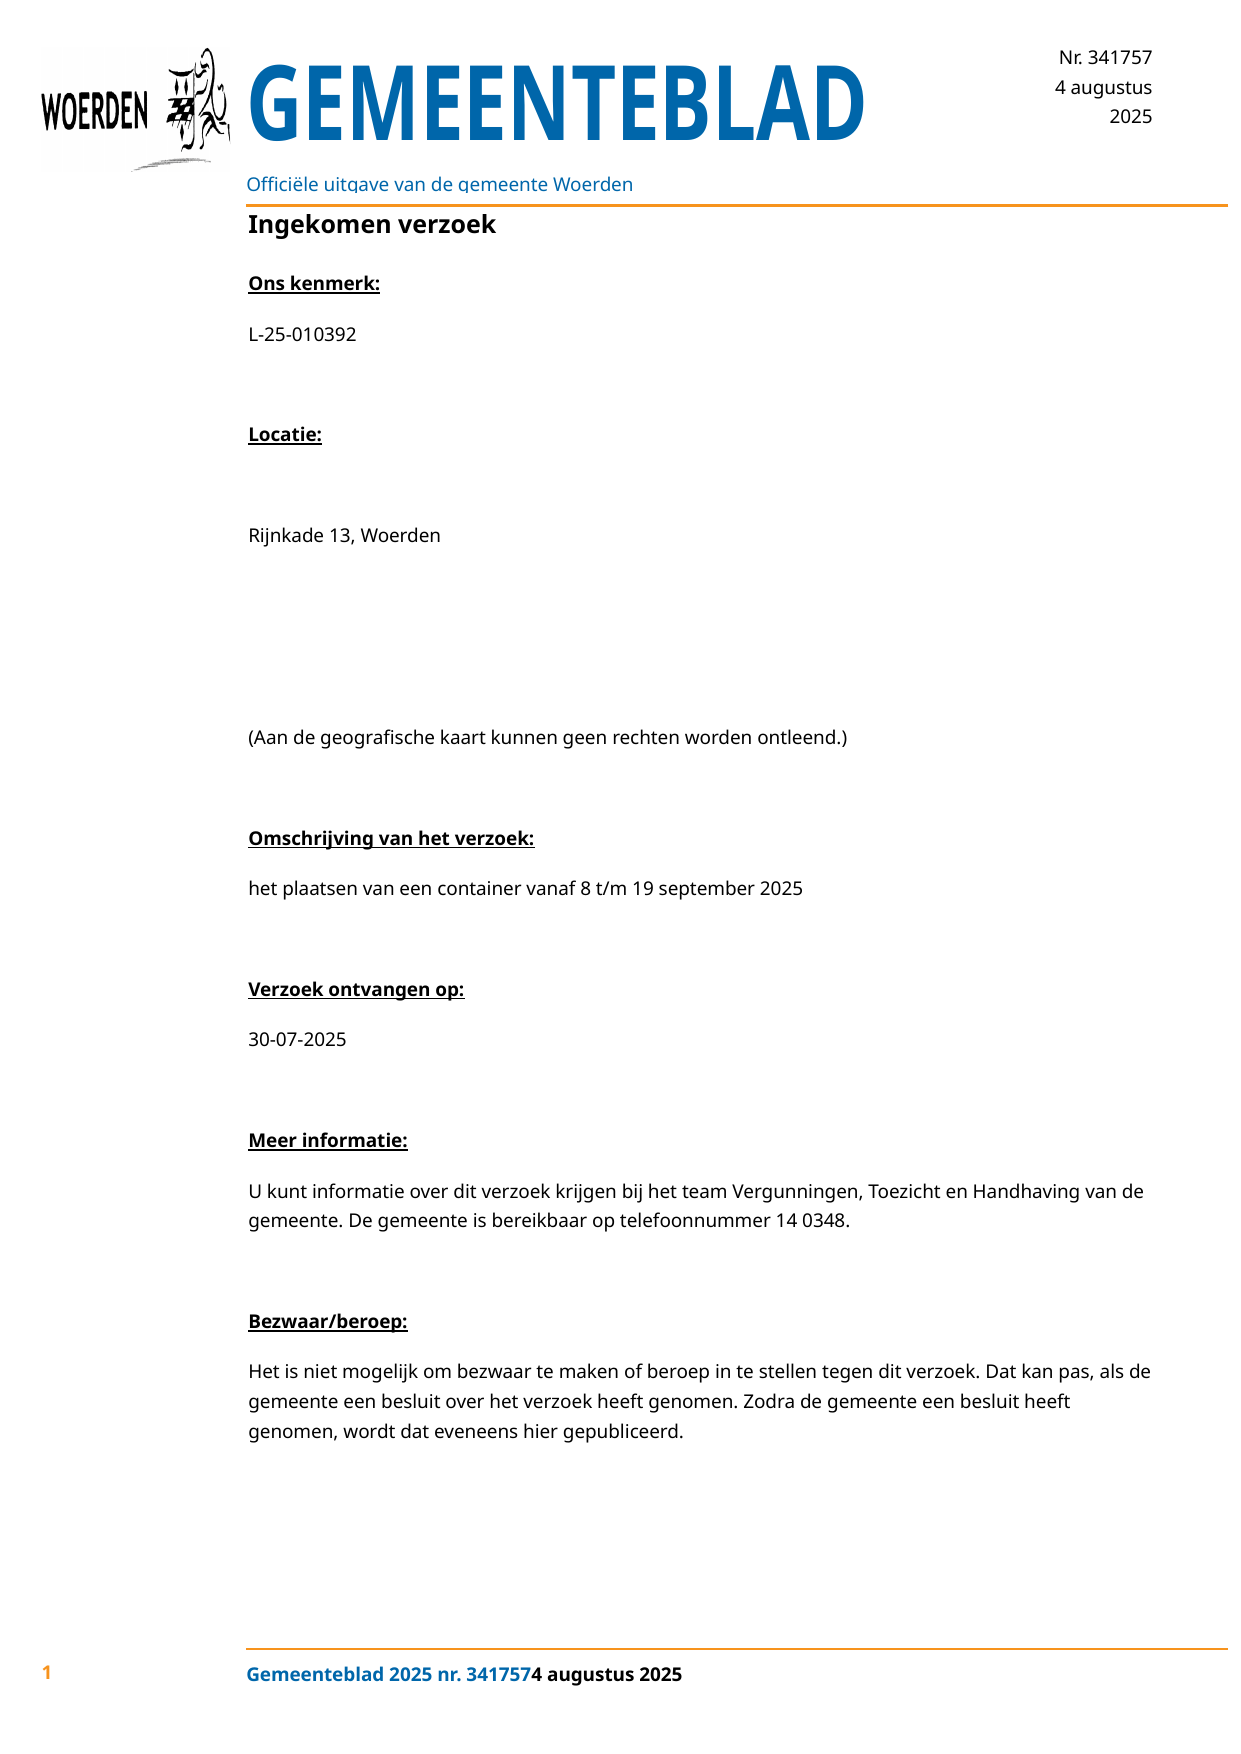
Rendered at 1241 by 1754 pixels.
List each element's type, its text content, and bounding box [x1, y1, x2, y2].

text Bezwaar/beroep: [248, 1308, 1152, 1334]
text (Aan de geografische kaart kunnen geen rechten worden ontleend.) [248, 724, 1152, 750]
text Verzoek ontvangen op: [248, 976, 1152, 1002]
text Locatie: [248, 422, 1152, 447]
text Rijnkade 13, Woerden [248, 522, 1152, 548]
text 30-07-2025 [248, 1027, 1152, 1052]
picture [41, 47, 231, 172]
text U kunt informatie over dit verzoek krijgen bij het team Vergunningen, Toezicht en Handhaving van de gemeente. De gemeente is bereikbaar op telefoonnummer 14 0348. [248, 1178, 1152, 1233]
text Ons kenmerk: [248, 270, 1152, 296]
text Omschrijving van het verzoek: [248, 825, 1152, 851]
text Meer informatie: [248, 1127, 1152, 1153]
text Ingekomen verzoek [248, 207, 1152, 241]
text het plaatsen van een container vanaf 8 t/m 19 september 2025 [248, 875, 1152, 901]
text L-25-010392 [248, 321, 1152, 346]
text Het is niet mogelijk om bezwaar te maken of beroep in te stellen tegen dit verzoek. Dat kan pas, als de gemeente een besluit over het verzoek heeft genomen. Zodra de gemeente een besluit heeft genomen, wordt dat eveneens hier gepubliceerd. [248, 1359, 1152, 1443]
